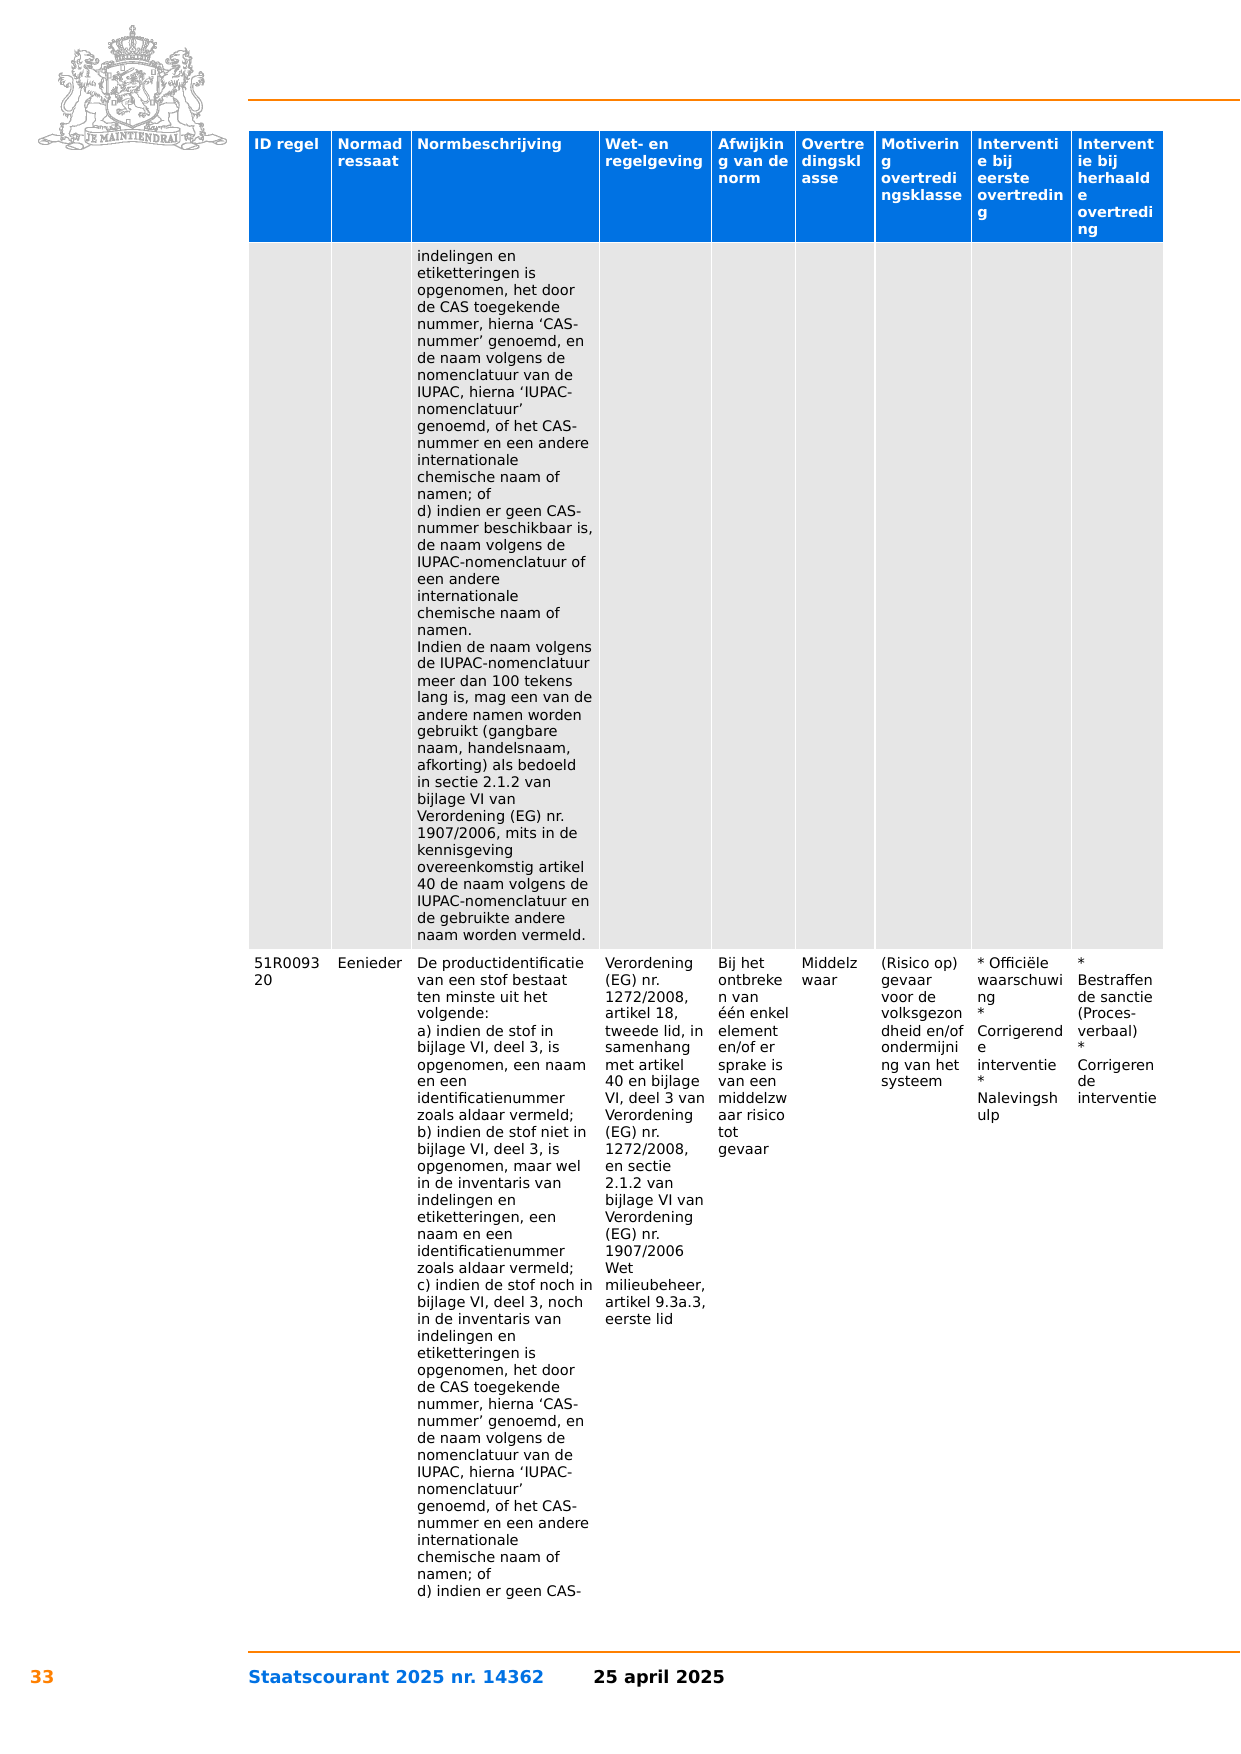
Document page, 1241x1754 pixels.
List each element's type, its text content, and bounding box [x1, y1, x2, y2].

table_cell [332, 243, 411, 949]
table_cell De productidentificatie van een stof bestaat ten minste uit het volgende: a) indien de stof in bijlage VI, deel 3, is opgenomen, een naam en een identificatienummer zoals aldaar vermeld; b) indien de stof niet in bijlage VI, deel 3, is opgenomen, maar wel in de inventaris van indelingen en etiketteringen, een naam en een identificatienummer zoals aldaar vermeld; c) indien de stof noch in bijlage VI, deel 3, noch in de inventaris van indelingen en etiketteringen is opgenomen, het door de CAS toegekende nummer, hierna ‘CAS-nummer’ genoemd, en de naam volgens de nomenclatuur van de IUPAC, hierna ‘IUPAC-nomenclatuur’ genoemd, of het CAS-nummer en een andere internationale chemische naam of namen; of d) indien er geen CAS- [412, 950, 599, 1604]
table_cell 51R009320 [249, 950, 331, 1604]
table_cell [600, 243, 711, 949]
table_cell * Officiële waarschuwing * Corrigerende interventie * Nalevingshulp [972, 950, 1071, 1604]
table_cell Eenieder [332, 950, 411, 1604]
table_cell * Bestraffende sanctie (Proces-verbaal) * Corrigerende interventie [1072, 950, 1163, 1604]
table_cell [249, 243, 331, 949]
table_cell [972, 243, 1071, 949]
table_header Interventie bij eerste overtreding [972, 131, 1071, 242]
table_header Afwijking van de norm [712, 131, 795, 242]
table_header Interventie bij herhaalde overtreding [1072, 131, 1163, 242]
table_cell [712, 243, 795, 949]
table_header Wet- en regelgeving [600, 131, 711, 242]
table_cell [1072, 243, 1163, 949]
table_header Normadressaat [332, 131, 411, 242]
table_cell Bij het ontbreken van één enkel element en/of er sprake is van een middelzwaar risico tot gevaar [712, 950, 795, 1604]
table_cell Verordening (EG) nr. 1272/2008, artikel 18, tweede lid, in samenhang met artikel 40 en bijlage VI, deel 3 van Verordening (EG) nr. 1272/2008, en sectie 2.1.2 van bijlage VI van Verordening (EG) nr. 1907/2006 Wet milieubeheer, artikel 9.3a.3, eerste lid [600, 950, 711, 1604]
table_header ID regel [249, 131, 331, 242]
table_header Motivering overtredingsklasse [876, 131, 971, 242]
table_header Overtredingsklasse [796, 131, 874, 242]
table_cell indelingen en etiketteringen is opgenomen, het door de CAS toegekende nummer, hierna ‘CAS-nummer’ genoemd, en de naam volgens de nomenclatuur van de IUPAC, hierna ‘IUPAC-nomenclatuur’ genoemd, of het CAS-nummer en een andere internationale chemische naam of namen; of d) indien er geen CAS-nummer beschikbaar is, de naam volgens de IUPAC-nomenclatuur of een andere internationale chemische naam of namen. Indien de naam volgens de IUPAC-nomenclatuur meer dan 100 tekens lang is, mag een van de andere namen worden gebruikt (gangbare naam, handelsnaam, afkorting) als bedoeld in sectie 2.1.2 van bijlage VI van Verordening (EG) nr. 1907/2006, mits in de kennisgeving overeenkomstig artikel 40 de naam volgens de IUPAC-nomenclatuur en de gebruikte andere naam worden vermeld. [412, 243, 599, 949]
table_cell Middelzwaar [796, 950, 874, 1604]
table_cell [796, 243, 874, 949]
table_cell (Risico op) gevaar voor de volksgezondheid en/of ondermijning van het systeem [876, 950, 971, 1604]
picture [38, 25, 227, 150]
table_header Normbeschrijving [412, 131, 599, 242]
table_cell [876, 243, 971, 949]
